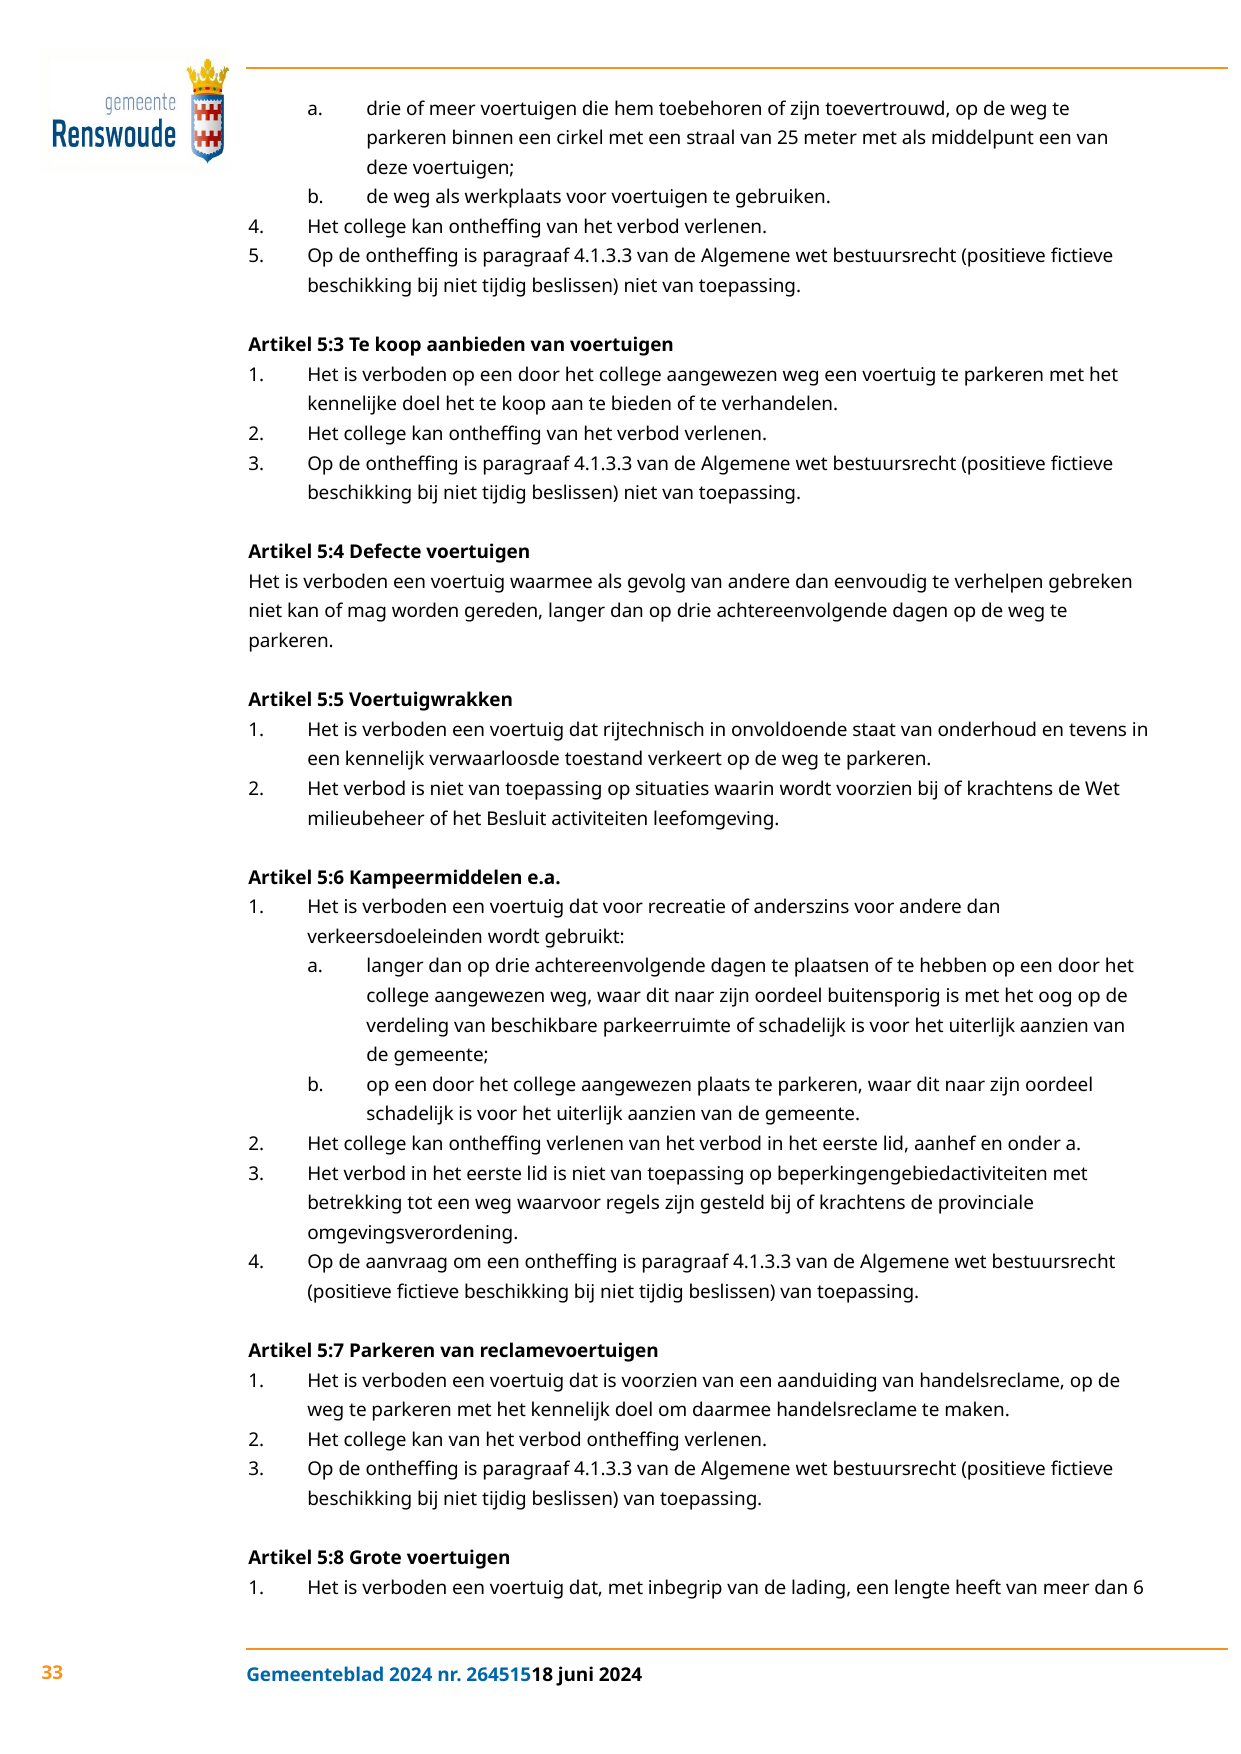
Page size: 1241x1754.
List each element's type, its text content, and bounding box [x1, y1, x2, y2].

list Het is verboden op een door het college aangewezen weg een voertuig te parkeren met het kennelijke doel het te koop aan te bieden of te verhandelen. [248, 361, 1152, 416]
text Artikel 5:8 Grote voertuigen [248, 1544, 1152, 1570]
list Het college kan ontheffing verlenen van het verbod in het eerste lid, aanhef en onder a. [248, 1130, 1152, 1156]
list Het college kan ontheffing van het verbod verlenen. [248, 213, 1152, 239]
picture [41, 47, 231, 172]
text Artikel 5:7 Parkeren van reclamevoertuigen [248, 1337, 1152, 1363]
text Artikel 5:5 Voertuigwrakken [248, 686, 1152, 712]
list Op de ontheffing is paragraaf 4.1.3.3 van de Algemene wet bestuursrecht (positieve fictieve beschikking bij niet tijdig beslissen) van toepassing. [248, 1456, 1152, 1511]
list Op de ontheffing is paragraaf 4.1.3.3 van de Algemene wet bestuursrecht (positieve fictieve beschikking bij niet tijdig beslissen) niet van toepassing. [248, 243, 1152, 298]
list Op de aanvraag om een ontheffing is paragraaf 4.1.3.3 van de Algemene wet bestuursrecht (positieve fictieve beschikking bij niet tijdig beslissen) van toepassing. [248, 1248, 1152, 1304]
list Het is verboden een voertuig dat is voorzien van een aanduiding van handelsreclame, op de weg te parkeren met het kennelijk doel om daarmee handelsreclame te maken. [248, 1367, 1152, 1422]
list drie of meer voertuigen die hem toebehoren of zijn toevertrouwd, op de weg te parkeren binnen een cirkel met een straal van 25 meter met als middelpunt een van deze voertuigen; [307, 95, 1152, 180]
text Artikel 5:6 Kampeermiddelen e.a. [248, 864, 1152, 890]
text Artikel 5:4 Defecte voertuigen [248, 538, 1152, 564]
list Het college kan van het verbod ontheffing verlenen. [248, 1426, 1152, 1452]
list Het is verboden een voertuig dat, met inbegrip van de lading, een lengte heeft van meer dan 6 [248, 1574, 1152, 1600]
list Het verbod is niet van toepassing op situaties waarin wordt voorzien bij of krachtens de Wet milieubeheer of het Besluit activiteiten leefomgeving. [248, 775, 1152, 831]
list Het is verboden een voertuig dat rijtechnisch in onvoldoende staat van onderhoud en tevens in een kennelijk verwaarloosde toestand verkeert op de weg te parkeren. [248, 716, 1152, 771]
list de weg als werkplaats voor voertuigen te gebruiken. [307, 183, 1152, 209]
list Het is verboden een voertuig dat voor recreatie of anderszins voor andere dan verkeersdoeleinden wordt gebruikt: [248, 893, 1152, 949]
text Artikel 5:3 Te koop aanbieden van voertuigen [248, 331, 1152, 357]
text Het is verboden een voertuig waarmee als gevolg van andere dan eenvoudig te verhelpen gebreken niet kan of mag worden gereden, langer dan op drie achtereenvolgende dagen op de weg te parkeren. [248, 568, 1152, 653]
list langer dan op drie achtereenvolgende dagen te plaatsen of te hebben op een door het college aangewezen weg, waar dit naar zijn oordeel buitensporig is met het oog op de verdeling van beschikbare parkeerruimte of schadelijk is voor het uiterlijk aanzien van de gemeente; [307, 953, 1152, 1067]
list Op de ontheffing is paragraaf 4.1.3.3 van de Algemene wet bestuursrecht (positieve fictieve beschikking bij niet tijdig beslissen) niet van toepassing. [248, 450, 1152, 505]
list Het verbod in het eerste lid is niet van toepassing op beperkingengebiedactiviteiten met betrekking tot een weg waarvoor regels zijn gesteld bij of krachtens de provinciale omgevingsverordening. [248, 1160, 1152, 1245]
list Het college kan ontheffing van het verbod verlenen. [248, 420, 1152, 446]
list op een door het college aangewezen plaats te parkeren, waar dit naar zijn oordeel schadelijk is voor het uiterlijk aanzien van de gemeente. [307, 1071, 1152, 1126]
